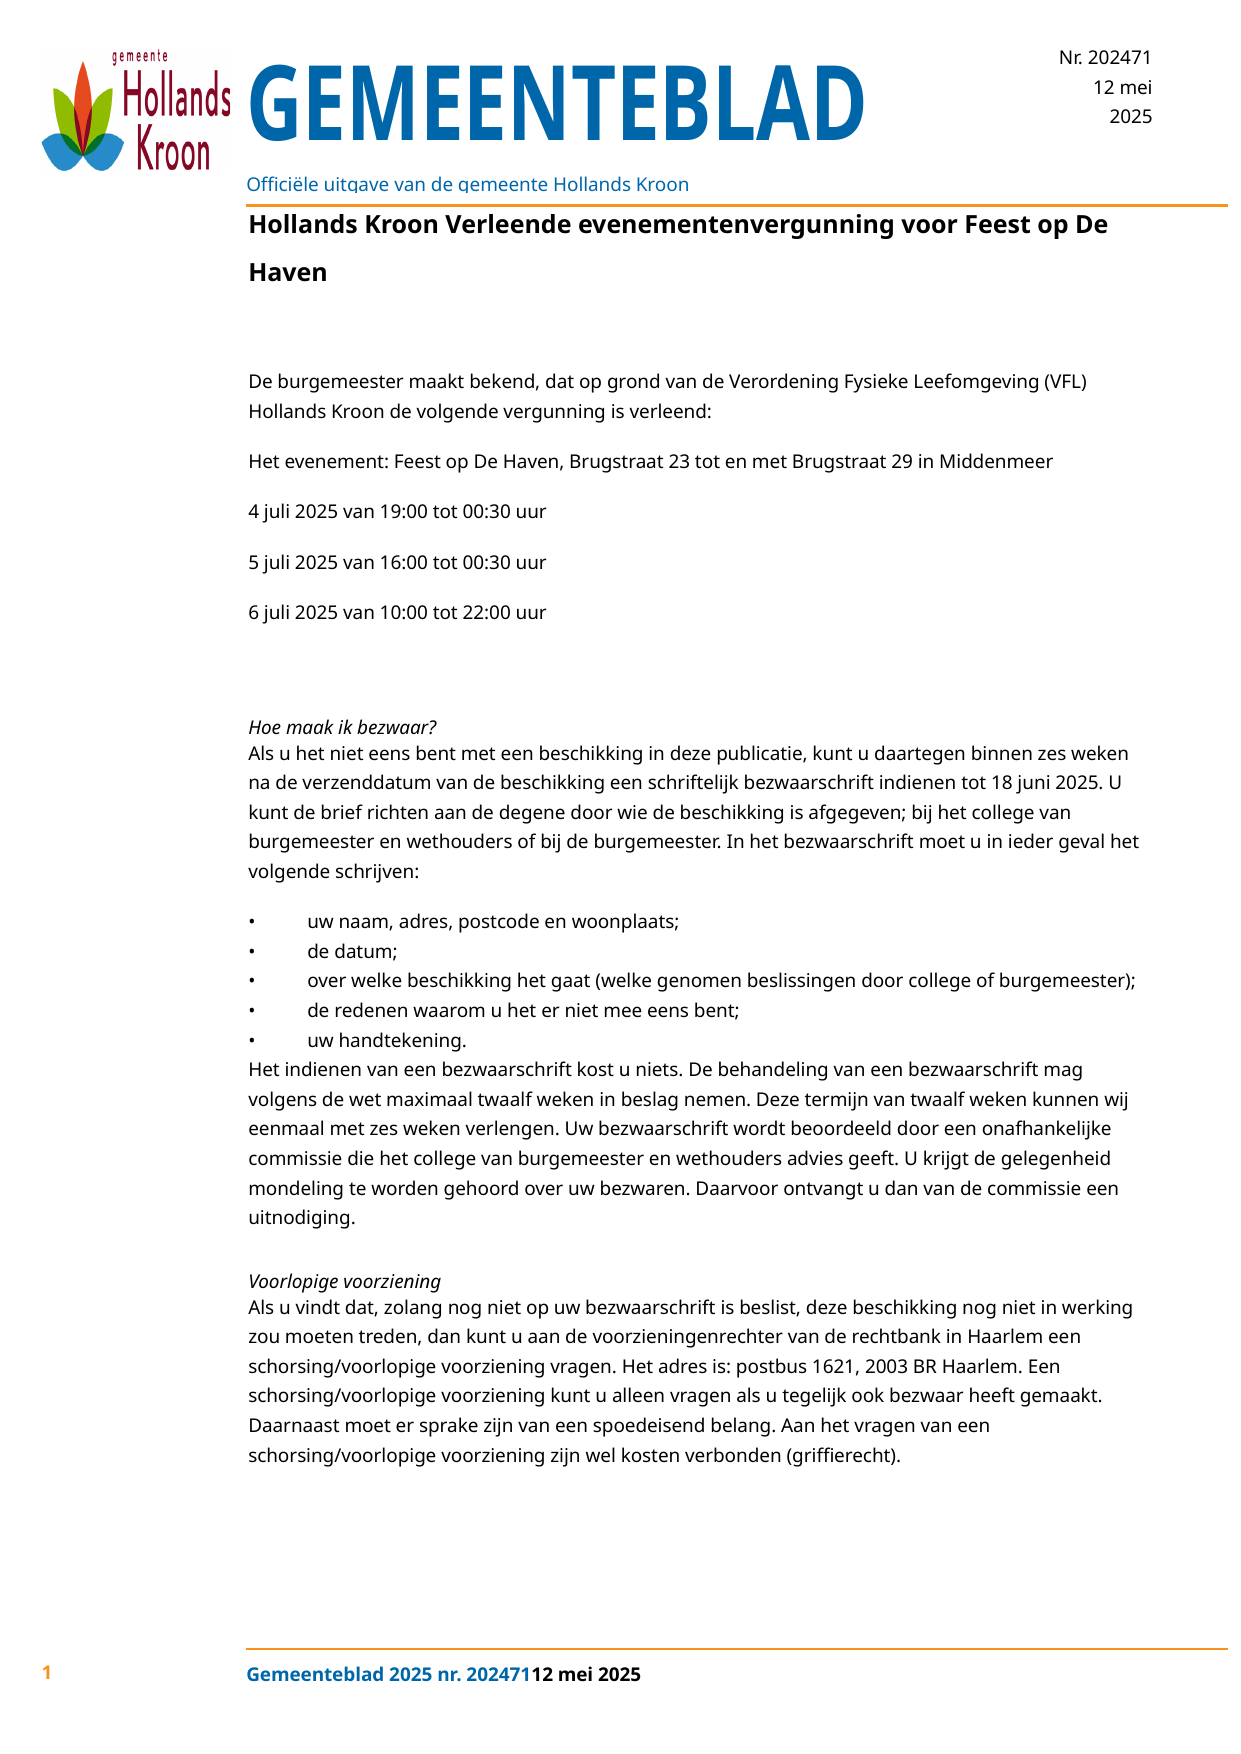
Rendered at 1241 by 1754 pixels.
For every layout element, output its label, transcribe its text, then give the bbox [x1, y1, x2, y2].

text Hollands Kroon Verleende evenementenvergunning voor Feest op De Haven [248, 207, 1152, 288]
text Het indienen van een bezwaarschrift kost u niets. De behandeling van een bezwaarschrift mag volgens de wet maximaal twaalf weken in beslag nemen. Deze termijn van twaalf weken kunnen wij eenmaal met zes weken verlengen. Uw bezwaarschrift wordt beoordeeld door een onafhankelijke commissie die het college van burgemeester en wethouders advies geeft. U krijgt de gelegenheid mondeling te worden gehoord over uw bezwaren. Daarvoor ontvangt u dan van de commissie een uitnodiging. [248, 1056, 1152, 1230]
picture [41, 47, 231, 172]
text Het evenement: Feest op De Haven, Brugstraat 23 tot en met Brugstraat 29 in Middenmeer [248, 448, 1152, 474]
text 5 juli 2025 van 16:00 tot 00:30 uur [248, 549, 1152, 575]
text 4 juli 2025 van 19:00 tot 00:30 uur [248, 499, 1152, 524]
text 6 juli 2025 van 10:00 tot 22:00 uur [248, 599, 1152, 625]
list uw handtekening. [248, 1027, 1152, 1052]
list de datum; [248, 938, 1152, 964]
text Als u vindt dat, zolang nog niet op uw bezwaarschrift is beslist, deze beschikking nog niet in werking zou moeten treden, dan kunt u aan de voorzieningenrechter van de rechtbank in Haarlem een schorsing/voorlopige voorziening vragen. Het adres is: postbus 1621, 2003 BR Haarlem. Een schorsing/voorlopige voorziening kunt u alleen vragen als u tegelijk ook bezwaar heeft gemaakt. Daarnaast moet er sprake zijn van een spoedeisend belang. Aan het vragen van een schorsing/voorlopige voorziening zijn wel kosten verbonden (griffierecht). [248, 1294, 1152, 1468]
list uw naam, adres, postcode en woonplaats; [248, 908, 1152, 934]
text De burgemeester maakt bekend, dat op grond van de Verordening Fysieke Leefomgeving (VFL) Hollands Kroon de volgende vergunning is verleend: [248, 368, 1152, 424]
text Als u het niet eens bent met een beschikking in deze publicatie, kunt u daartegen binnen zes weken na de verzenddatum van de beschikking een schriftelijk bezwaarschrift indienen tot 18 juni 2025. U kunt de brief richten aan de degene door wie de beschikking is afgegeven; bij het college van burgemeester en wethouders of bij de burgemeester. In het bezwaarschrift moet u in ieder geval het volgende schrijven: [248, 740, 1152, 884]
list over welke beschikking het gaat (welke genomen beslissingen door college of burgemeester); [248, 968, 1152, 993]
text Voorlopige voorziening [248, 1268, 1152, 1294]
list de redenen waarom u het er niet mee eens bent; [248, 997, 1152, 1023]
text Hoe maak ik bezwaar? [248, 714, 1152, 740]
